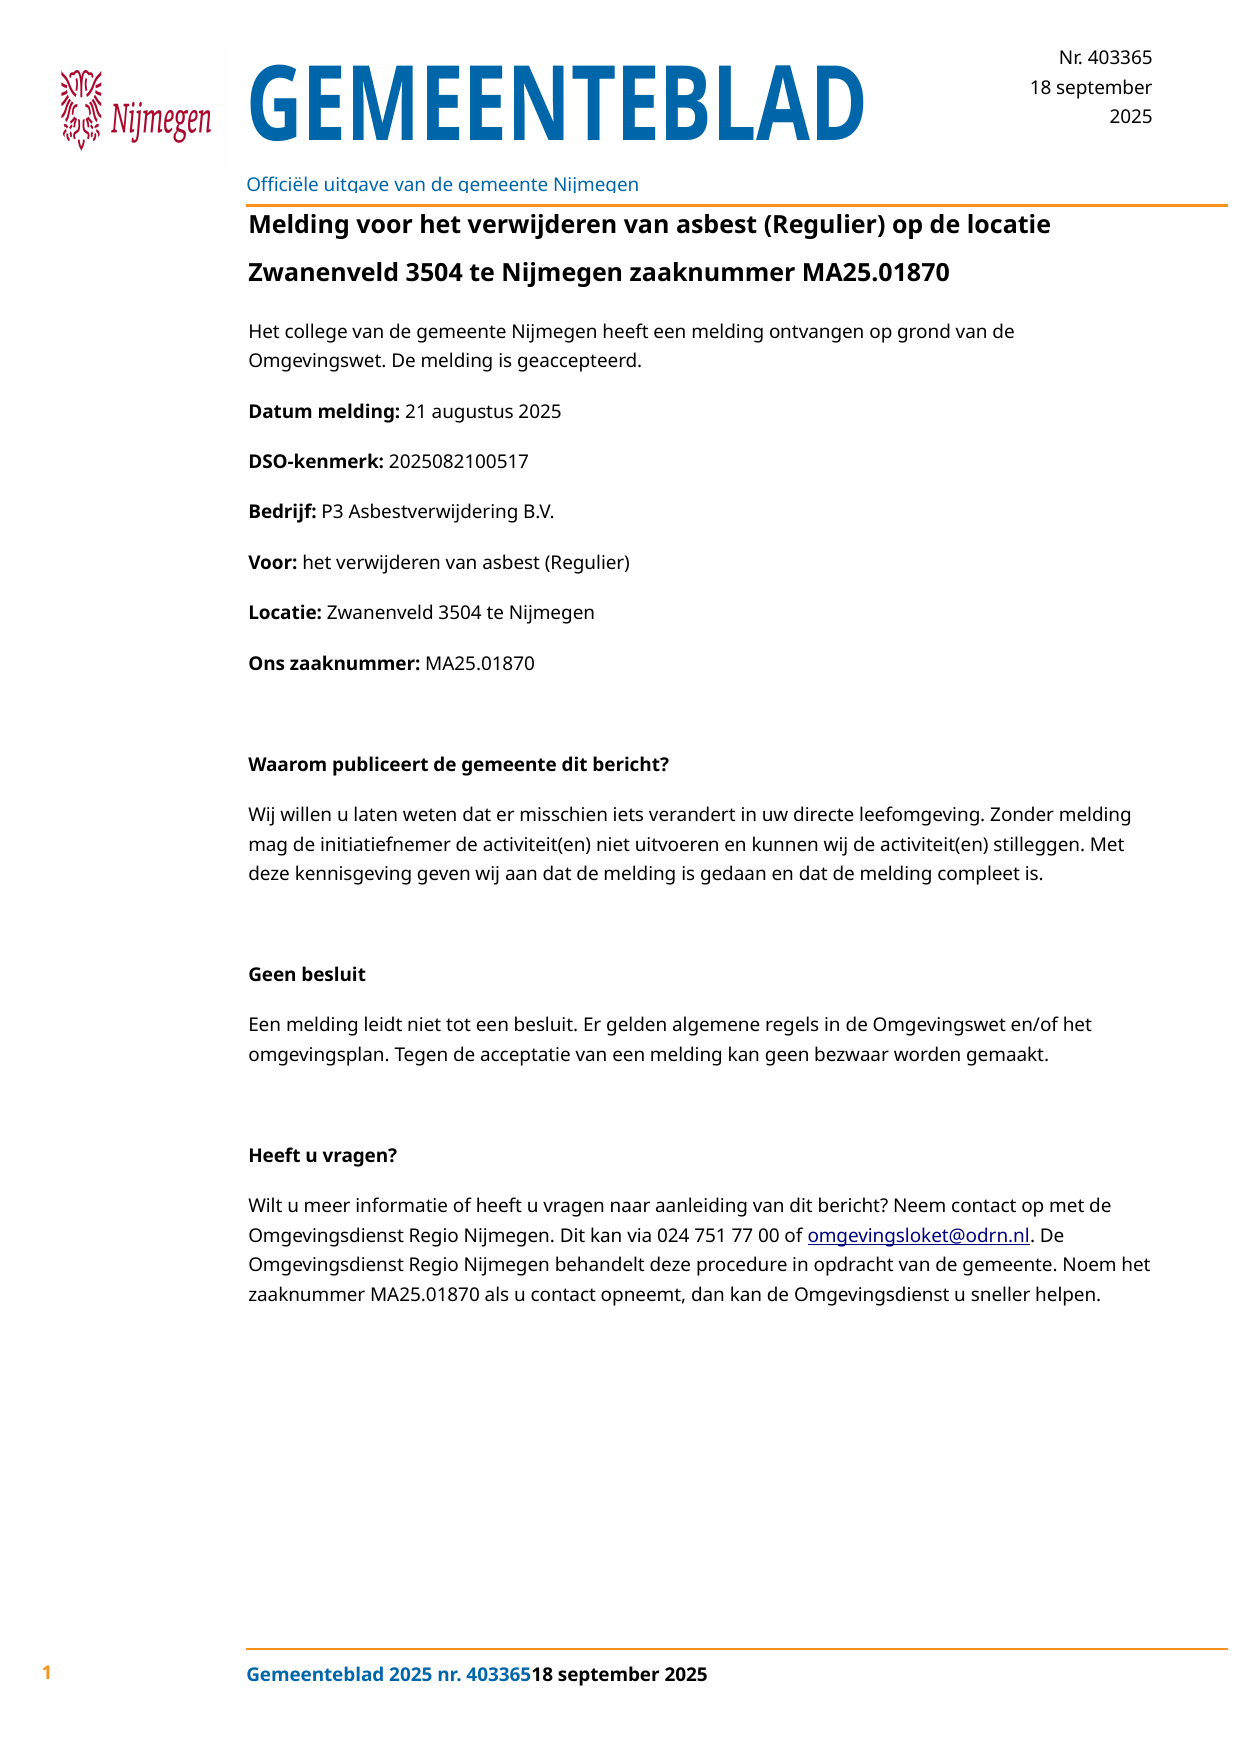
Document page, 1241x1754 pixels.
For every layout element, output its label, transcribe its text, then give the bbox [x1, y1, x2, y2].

text Heeft u vragen? [248, 1142, 1152, 1168]
text Het college van de gemeente Nijmegen heeft een melding ontvangen op grond van de Omgevingswet. De melding is geaccepteerd. [248, 318, 1152, 373]
text Voor: het verwijderen van asbest (Regulier) [248, 549, 1152, 575]
text Locatie: Zwanenveld 3504 te Nijmegen [248, 599, 1152, 625]
picture [41, 47, 231, 172]
text DSO-kenmerk: 2025082100517 [248, 448, 1152, 474]
text Geen besluit [248, 961, 1152, 987]
text Waarom publiceert de gemeente dit bericht? [248, 751, 1152, 777]
text Wij willen u laten weten dat er misschien iets verandert in uw directe leefomgeving. Zonder melding mag de initiatiefnemer de activiteit(en) niet uitvoeren en kunnen wij de activiteit(en) stilleggen. Met deze kennisgeving geven wij aan dat de melding is gedaan en dat de melding compleet is. [248, 801, 1152, 886]
text Datum melding: 21 augustus 2025 [248, 398, 1152, 424]
text Ons zaaknummer: MA25.01870 [248, 650, 1152, 676]
text Melding voor het verwijderen van asbest (Regulier) op de locatie Zwanenveld 3504 te Nijmegen zaaknummer MA25.01870 [248, 207, 1152, 288]
text Wilt u meer informatie of heeft u vragen naar aanleiding van dit bericht? Neem contact op met de Omgevingsdienst Regio Nijmegen. Dit kan via 024 751 77 00 of omgevingsloket@odrn.nl. De Omgevingsdienst Regio Nijmegen behandelt deze procedure in opdracht van de gemeente. Noem het zaaknummer MA25.01870 als u contact opneemt, dan kan de Omgevingsdienst u sneller helpen. [248, 1192, 1152, 1307]
text Bedrijf: P3 Asbestverwijdering B.V. [248, 499, 1152, 524]
text Een melding leidt niet tot een besluit. Er gelden algemene regels in de Omgevingswet en/of het omgevingsplan. Tegen de acceptatie van een melding kan geen bezwaar worden gemaakt. [248, 1012, 1152, 1067]
